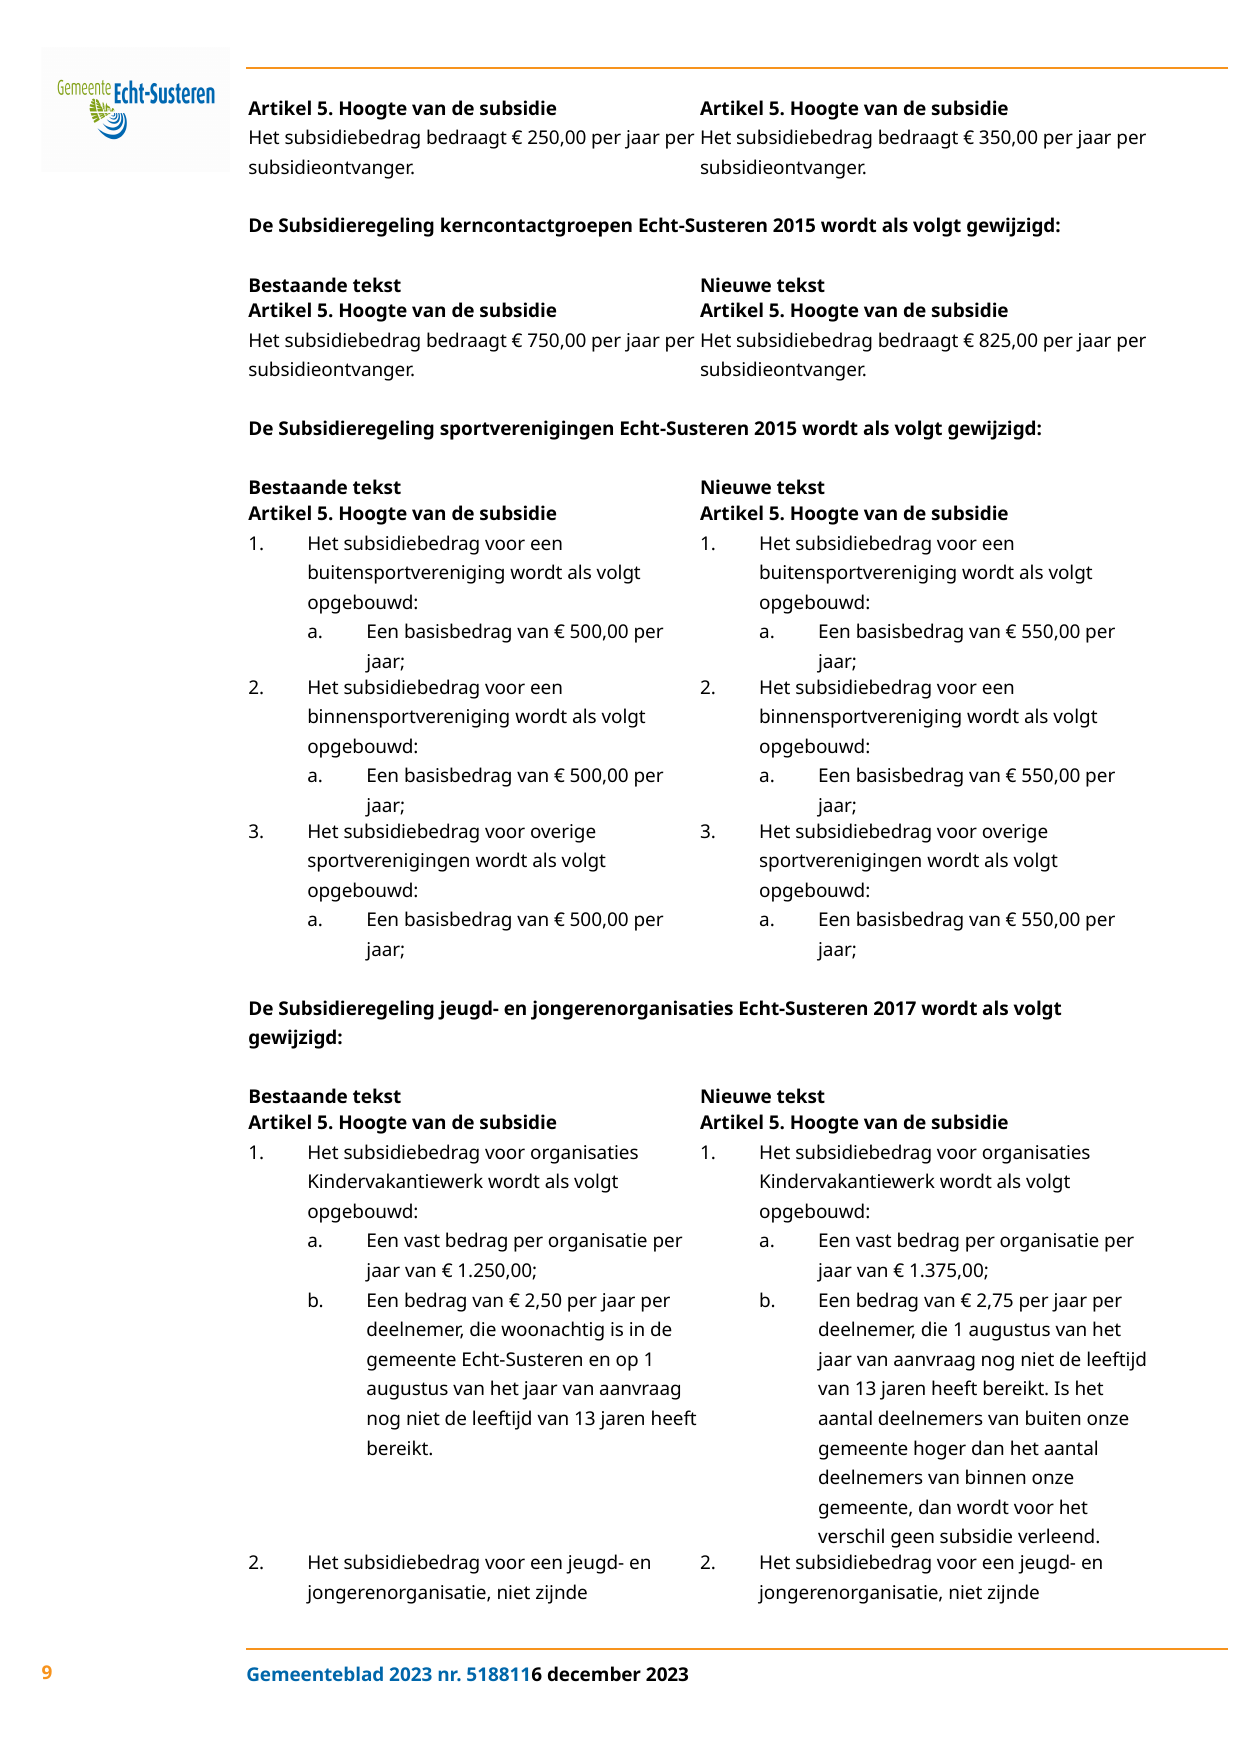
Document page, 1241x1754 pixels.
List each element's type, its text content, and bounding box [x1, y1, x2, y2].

table_header Bestaande tekst [248, 1084, 700, 1109]
picture [41, 47, 231, 172]
table_cell Het subsidiebedrag voor overige sportverenigingen wordt als volgt opgebouwd: Een basisbedrag van € 550,00 per jaar; [700, 818, 1152, 962]
text De Subsidieregeling kerncontactgroepen Echt-Susteren 2015 wordt als volgt gewijzigd: [248, 212, 1152, 238]
table_header Bestaande tekst [248, 272, 700, 297]
table_header Nieuwe tekst [700, 1084, 1152, 1109]
table_cell Artikel 5. Hoogte van de subsidie Het subsidiebedrag bedraagt € 825,00 per jaar per subsidieontvanger. [700, 298, 1152, 382]
table_cell Het subsidiebedrag voor een binnensportvereniging wordt als volgt opgebouwd: Een basisbedrag van € 550,00 per jaar; [700, 674, 1152, 818]
table_cell Artikel 5. Hoogte van de subsidie Het subsidiebedrag voor een buitensportvereniging wordt als volgt opgebouwd: Een basisbedrag van € 500,00 per jaar; [248, 500, 700, 674]
table_header Nieuwe tekst [700, 272, 1152, 297]
table_cell Het subsidiebedrag voor een binnensportvereniging wordt als volgt opgebouwd: Een basisbedrag van € 500,00 per jaar; [248, 674, 700, 818]
table_cell Het subsidiebedrag voor overige sportverenigingen wordt als volgt opgebouwd: Een basisbedrag van € 500,00 per jaar; [248, 818, 700, 962]
table_cell Artikel 5. Hoogte van de subsidie Het subsidiebedrag voor een buitensportvereniging wordt als volgt opgebouwd: Een basisbedrag van € 550,00 per jaar; [700, 500, 1152, 674]
table_cell Artikel 5. Hoogte van de subsidie Het subsidiebedrag voor organisaties Kindervakantiewerk wordt als volgt opgebouwd: Een vast bedrag per organisatie per jaar van € 1.375,00; Een bedrag van € 2,75 per jaar per deelnemer, die 1 augustus van het jaar van aanvraag nog niet de leeftijd van 13 jaren heeft bereikt. Is het aantal deelnemers van buiten onze gemeente hoger dan het aantal deelnemers van binnen onze gemeente, dan wordt voor het verschil geen subsidie verleend. [700, 1109, 1152, 1549]
table_cell Het subsidiebedrag voor een jeugd- en jongerenorganisatie, niet zijnde [700, 1549, 1152, 1604]
table_cell Artikel 5. Hoogte van de subsidie Het subsidiebedrag bedraagt € 750,00 per jaar per subsidieontvanger. [248, 298, 700, 382]
table_cell Artikel 5. Hoogte van de subsidie Het subsidiebedrag voor organisaties Kindervakantiewerk wordt als volgt opgebouwd: Een vast bedrag per organisatie per jaar van € 1.250,00; Een bedrag van € 2,50 per jaar per deelnemer, die woonachtig is in de gemeente Echt-Susteren en op 1 augustus van het jaar van aanvraag nog niet de leeftijd van 13 jaren heeft bereikt. [248, 1109, 700, 1549]
text De Subsidieregeling sportverenigingen Echt-Susteren 2015 wordt als volgt gewijzigd: [248, 415, 1152, 441]
text De Subsidieregeling jeugd- en jongerenorganisaties Echt-Susteren 2017 wordt als volgt gewijzigd: [248, 995, 1152, 1050]
table_cell Artikel 5. Hoogte van de subsidie Het subsidiebedrag bedraagt € 350,00 per jaar per subsidieontvanger. [700, 95, 1152, 180]
table_header Nieuwe tekst [700, 475, 1152, 500]
table_cell Artikel 5. Hoogte van de subsidie Het subsidiebedrag bedraagt € 250,00 per jaar per subsidieontvanger. [248, 95, 700, 180]
table_header Bestaande tekst [248, 475, 700, 500]
table_cell Het subsidiebedrag voor een jeugd- en jongerenorganisatie, niet zijnde [248, 1549, 700, 1604]
